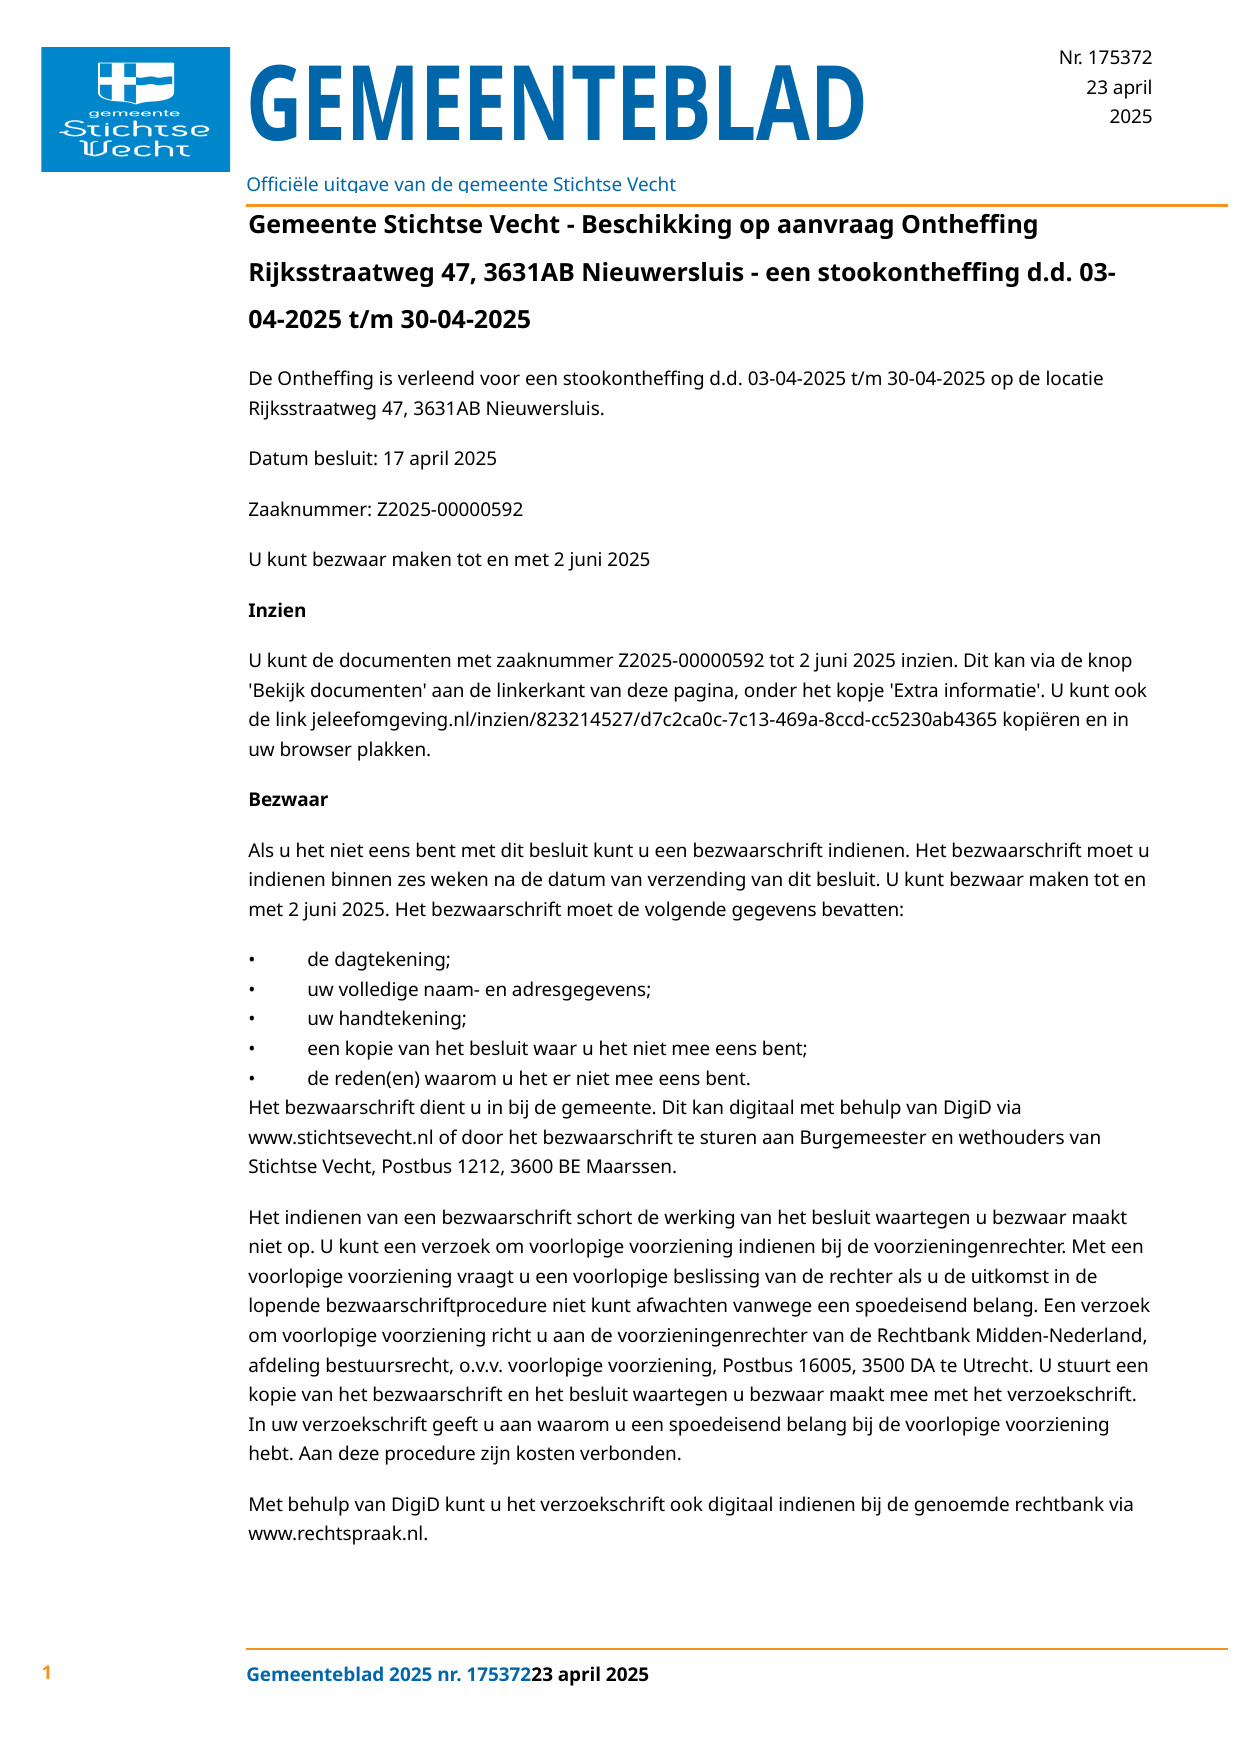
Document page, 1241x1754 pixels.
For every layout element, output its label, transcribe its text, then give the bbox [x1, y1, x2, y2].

text De Ontheffing is verleend voor een stookontheffing d.d. 03-04-2025 t/m 30-04-2025 op de locatie Rijksstraatweg 47, 3631AB Nieuwersluis. [248, 366, 1152, 421]
list uw volledige naam- en adresgegevens; [248, 976, 1152, 1002]
text U kunt de documenten met zaaknummer Z2025-00000592 tot 2 juni 2025 inzien. Dit kan via de knop 'Bekijk documenten' aan de linkerkant van deze pagina, onder het kopje 'Extra informatie'. U kunt ook de link jeleefomgeving.nl/inzien/823214527/d7c2ca0c-7c13-469a-8ccd-cc5230ab4365 kopiëren en in uw browser plakken. [248, 647, 1152, 762]
text Bezwaar [248, 786, 1152, 812]
list de dagtekening; [248, 946, 1152, 972]
text U kunt bezwaar maken tot en met 2 juni 2025 [248, 546, 1152, 572]
list uw handtekening; [248, 1006, 1152, 1031]
text Het indienen van een bezwaarschrift schort de werking van het besluit waartegen u bezwaar maakt niet op. U kunt een verzoek om voorlopige voorziening indienen bij de voorzieningenrechter. Met een voorlopige voorziening vraagt u een voorlopige beslissing van de rechter als u de uitkomst in de lopende bezwaarschriftprocedure niet kunt afwachten vanwege een spoedeisend belang. Een verzoek om voorlopige voorziening richt u aan de voorzieningenrechter van de Rechtbank Midden-Nederland, afdeling bestuursrecht, o.v.v. voorlopige voorziening, Postbus 16005, 3500 DA te Utrecht. U stuurt een kopie van het bezwaarschrift en het besluit waartegen u bezwaar maakt mee met het verzoekschrift. In uw verzoekschrift geeft u aan waarom u een spoedeisend belang bij de voorlopige voorziening hebt. Aan deze procedure zijn kosten verbonden. [248, 1204, 1152, 1466]
text Het bezwaarschrift dient u in bij de gemeente. Dit kan digitaal met behulp van DigiD via www.stichtsevecht.nl of door het bezwaarschrift te sturen aan Burgemeester en wethouders van Stichtse Vecht, Postbus 1212, 3600 BE Maarssen. [248, 1094, 1152, 1179]
text Zaaknummer: Z2025-00000592 [248, 496, 1152, 522]
text Inzien [248, 597, 1152, 622]
picture [137, 63, 174, 103]
list een kopie van het besluit waar u het niet mee eens bent; [248, 1035, 1152, 1061]
text Als u het niet eens bent met dit besluit kunt u een bezwaarschrift indienen. Het bezwaarschrift moet u indienen binnen zes weken na de datum van verzending van dit besluit. U kunt bezwaar maken tot en met 2 juni 2025. Het bezwaarschrift moet de volgende gegevens bevatten: [248, 837, 1152, 922]
text Datum besluit: 17 april 2025 [248, 446, 1152, 471]
picture [99, 63, 135, 101]
text Gemeente Stichtse Vecht - Beschikking op aanvraag Ontheffing Rijksstraatweg 47, 3631AB Nieuwersluis - een stookontheffing d.d. 03-04-2025 t/m 30-04-2025 [248, 207, 1152, 336]
text Met behulp van DigiD kunt u het verzoekschrift ook digitaal indienen bij de genoemde rechtbank via www.rechtspraak.nl. [248, 1491, 1152, 1546]
list de reden(en) waarom u het er niet mee eens bent. [248, 1065, 1152, 1090]
